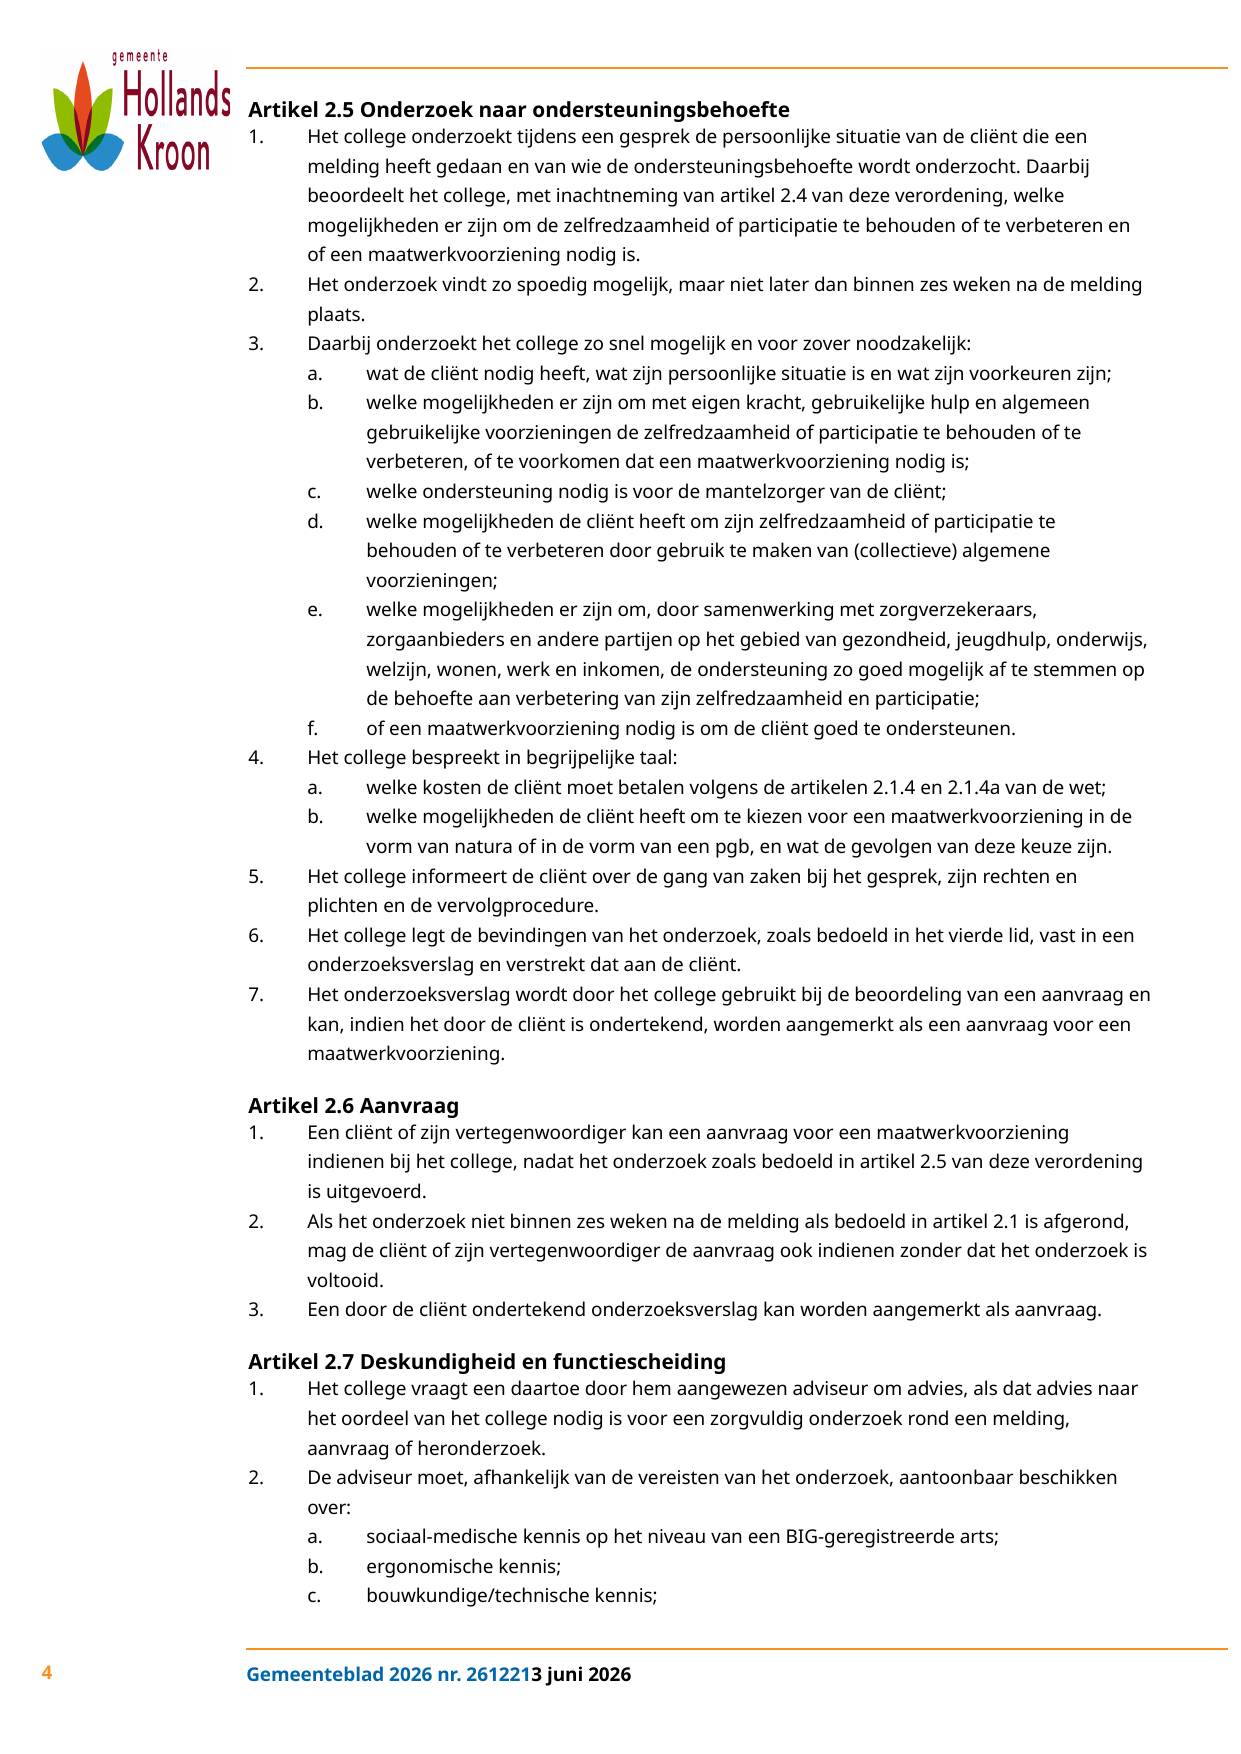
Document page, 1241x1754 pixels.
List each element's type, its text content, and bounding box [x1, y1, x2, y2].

list welke kosten de cliënt moet betalen volgens de artikelen 2.1.4 en 2.1.4a van de wet; [307, 774, 1152, 800]
list Een door de cliënt ondertekend onderzoeksverslag kan worden aangemerkt als aanvraag. [248, 1297, 1152, 1322]
list Het college onderzoekt tijdens een gesprek de persoonlijke situatie van de cliënt die een melding heeft gedaan en van wie de ondersteuningsbehoefte wordt onderzocht. Daarbij beoordeelt het college, met inachtneming van artikel 2.4 van deze verordening, welke mogelijkheden er zijn om de zelfredzaamheid of participatie te behouden of te verbeteren en of een maatwerkvoorziening nodig is. [248, 123, 1152, 267]
list ergonomische kennis; [307, 1553, 1152, 1579]
list Het college vraagt een daartoe door hem aangewezen adviseur om advies, als dat advies naar het oordeel van het college nodig is voor een zorgvuldig onderzoek rond een melding, aanvraag of heronderzoek. [248, 1376, 1152, 1460]
list Het onderzoeksverslag wordt door het college gebruikt bij de beoordeling van een aanvraag en kan, indien het door de cliënt is ondertekend, worden aangemerkt als een aanvraag voor een maatwerkvoorziening. [248, 981, 1152, 1066]
list Een cliënt of zijn vertegenwoordiger kan een aanvraag voor een maatwerkvoorziening indienen bij het college, nadat het onderzoek zoals bedoeld in artikel 2.5 van deze verordening is uitgevoerd. [248, 1119, 1152, 1204]
list Als het onderzoek niet binnen zes weken na de melding als bedoeld in artikel 2.1 is afgerond, mag de cliënt of zijn vertegenwoordiger de aanvraag ook indienen zonder dat het onderzoek is voltooid. [248, 1208, 1152, 1293]
list welke mogelijkheden de cliënt heeft om zijn zelfredzaamheid of participatie te behouden of te verbeteren door gebruik te maken van (collectieve) algemene voorzieningen; [307, 508, 1152, 593]
list Het college informeert de cliënt over de gang van zaken bij het gesprek, zijn rechten en plichten en de vervolgprocedure. [248, 863, 1152, 918]
list welke mogelijkheden er zijn om met eigen kracht, gebruikelijke hulp en algemeen gebruikelijke voorzieningen de zelfredzaamheid of participatie te behouden of te verbeteren, of te voorkomen dat een maatwerkvoorziening nodig is; [307, 389, 1152, 474]
text Artikel 2.7 Deskundigheid en functiescheiding [248, 1347, 1152, 1376]
list welke mogelijkheden er zijn om, door samenwerking met zorgverzekeraars, zorgaanbieders en andere partijen op het gebied van gezondheid, jeugdhulp, onderwijs, welzijn, wonen, werk en inkomen, de ondersteuning zo goed mogelijk af te stemmen op de behoefte aan verbetering van zijn zelfredzaamheid en participatie; [307, 597, 1152, 711]
list Het college legt de bevindingen van het onderzoek, zoals bedoeld in het vierde lid, vast in een onderzoeksverslag en verstrekt dat aan de cliënt. [248, 922, 1152, 977]
list De adviseur moet, afhankelijk van de vereisten van het onderzoek, aantoonbaar beschikken over: [248, 1464, 1152, 1519]
list wat de cliënt nodig heeft, wat zijn persoonlijke situatie is en wat zijn voorkeuren zijn; [307, 360, 1152, 386]
list Het onderzoek vindt zo spoedig mogelijk, maar niet later dan binnen zes weken na de melding plaats. [248, 271, 1152, 326]
picture [41, 47, 231, 172]
list welke ondersteuning nodig is voor de mantelzorger van de cliënt; [307, 478, 1152, 504]
list sociaal-medische kennis op het niveau van een BIG-geregistreerde arts; [307, 1523, 1152, 1549]
list Daarbij onderzoekt het college zo snel mogelijk en voor zover noodzakelijk: [248, 330, 1152, 356]
text Artikel 2.5 Onderzoek naar ondersteuningsbehoefte [248, 95, 1152, 123]
text Artikel 2.6 Aanvraag [248, 1091, 1152, 1119]
list of een maatwerkvoorziening nodig is om de cliënt goed te ondersteunen. [307, 715, 1152, 741]
list Het college bespreekt in begrijpelijke taal: [248, 744, 1152, 770]
list bouwkundige/technische kennis; [307, 1583, 1152, 1608]
list welke mogelijkheden de cliënt heeft om te kiezen voor een maatwerkvoorziening in de vorm van natura of in de vorm van een pgb, en wat de gevolgen van deze keuze zijn. [307, 804, 1152, 859]
